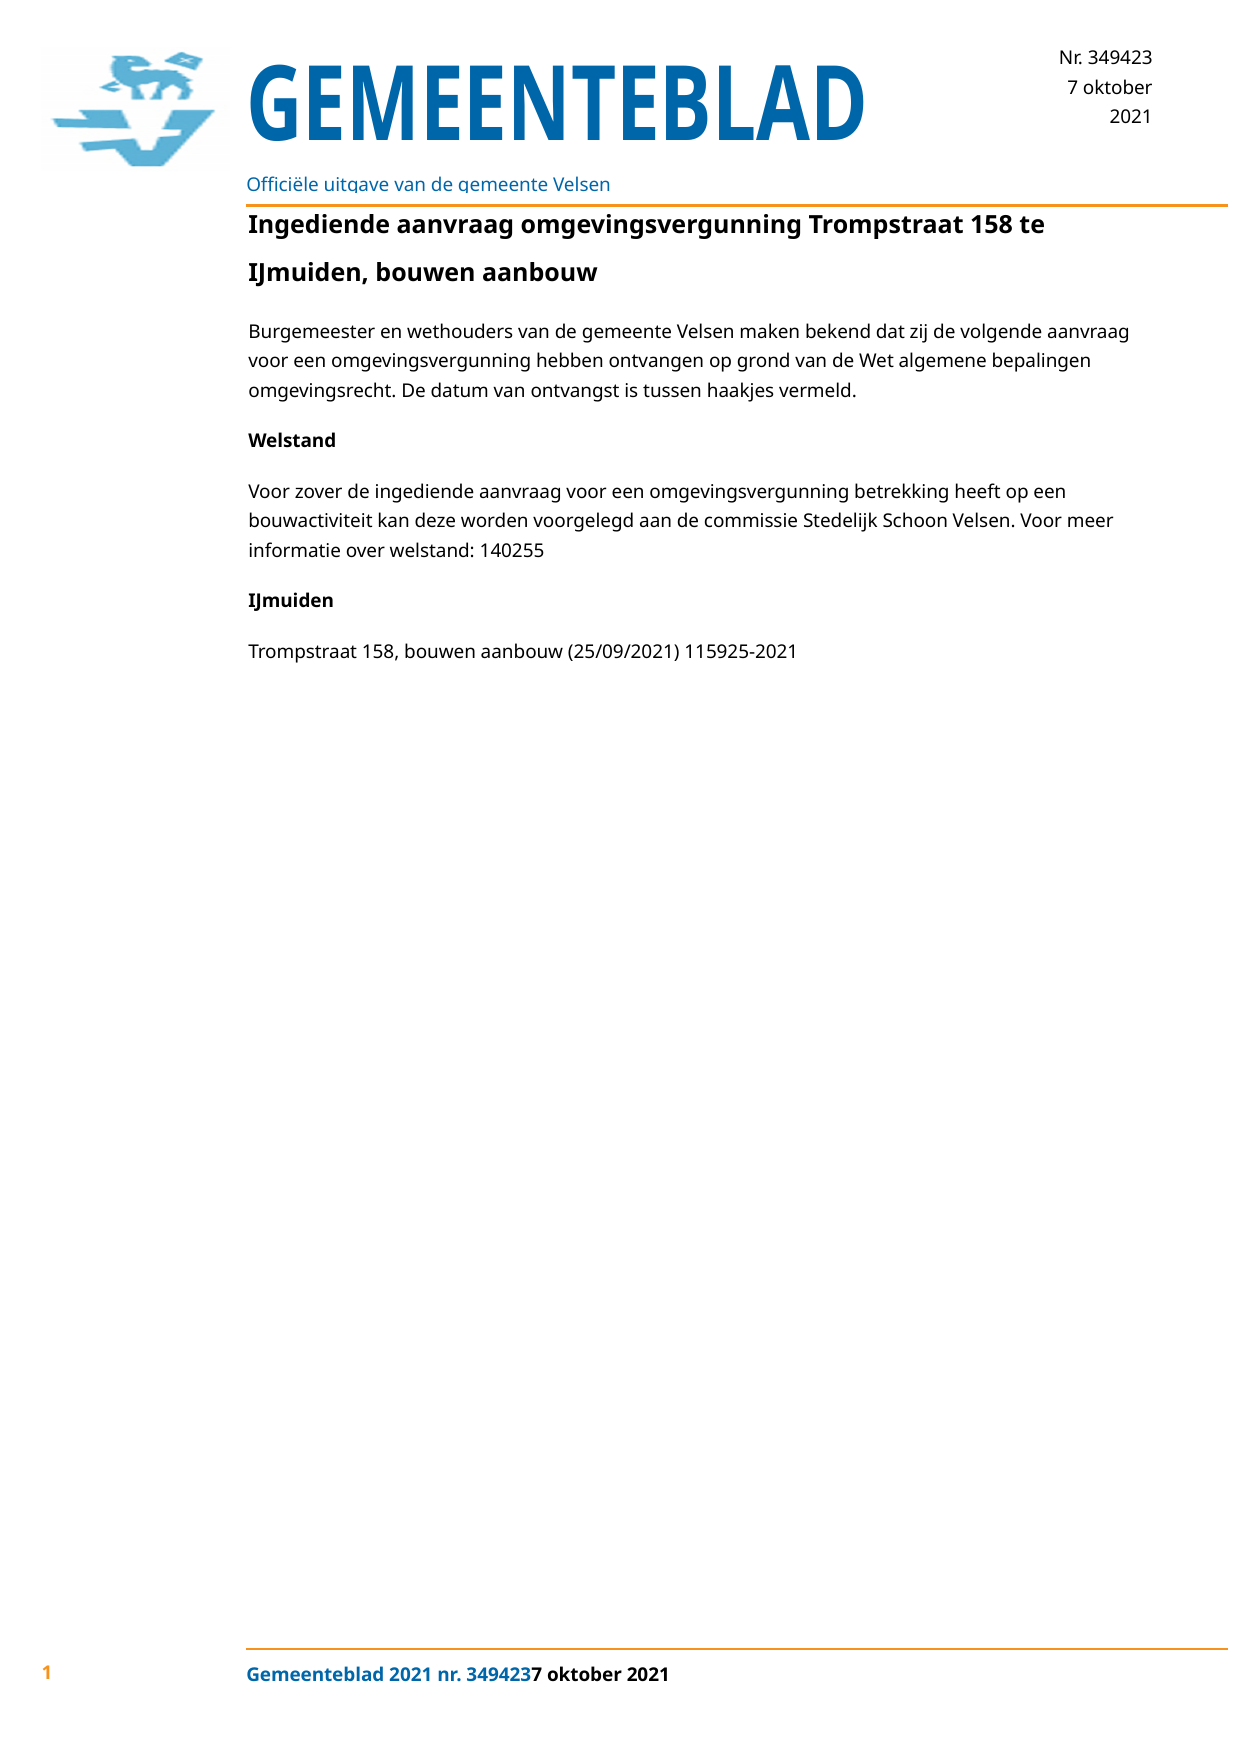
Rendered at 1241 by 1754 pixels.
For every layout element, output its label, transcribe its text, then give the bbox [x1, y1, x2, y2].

picture [41, 47, 231, 172]
text Trompstraat 158, bouwen aanbouw (25/09/2021) 115925-2021 [248, 638, 1152, 664]
text Ingediende aanvraag omgevingsvergunning Trompstraat 158 te IJmuiden, bouwen aanbouw [248, 207, 1152, 288]
text Voor zover de ingediende aanvraag voor een omgevingsvergunning betrekking heeft op een bouwactiviteit kan deze worden voorgelegd aan de commissie Stedelijk Schoon Velsen. Voor meer informatie over welstand: 140255 [248, 478, 1152, 563]
text IJmuiden [248, 587, 1152, 613]
text Burgemeester en wethouders van de gemeente Velsen maken bekend dat zij de volgende aanvraag voor een omgevingsvergunning hebben ontvangen op grond van de Wet algemene bepalingen omgevingsrecht. De datum van ontvangst is tussen haakjes vermeld. [248, 318, 1152, 403]
text Welstand [248, 427, 1152, 453]
